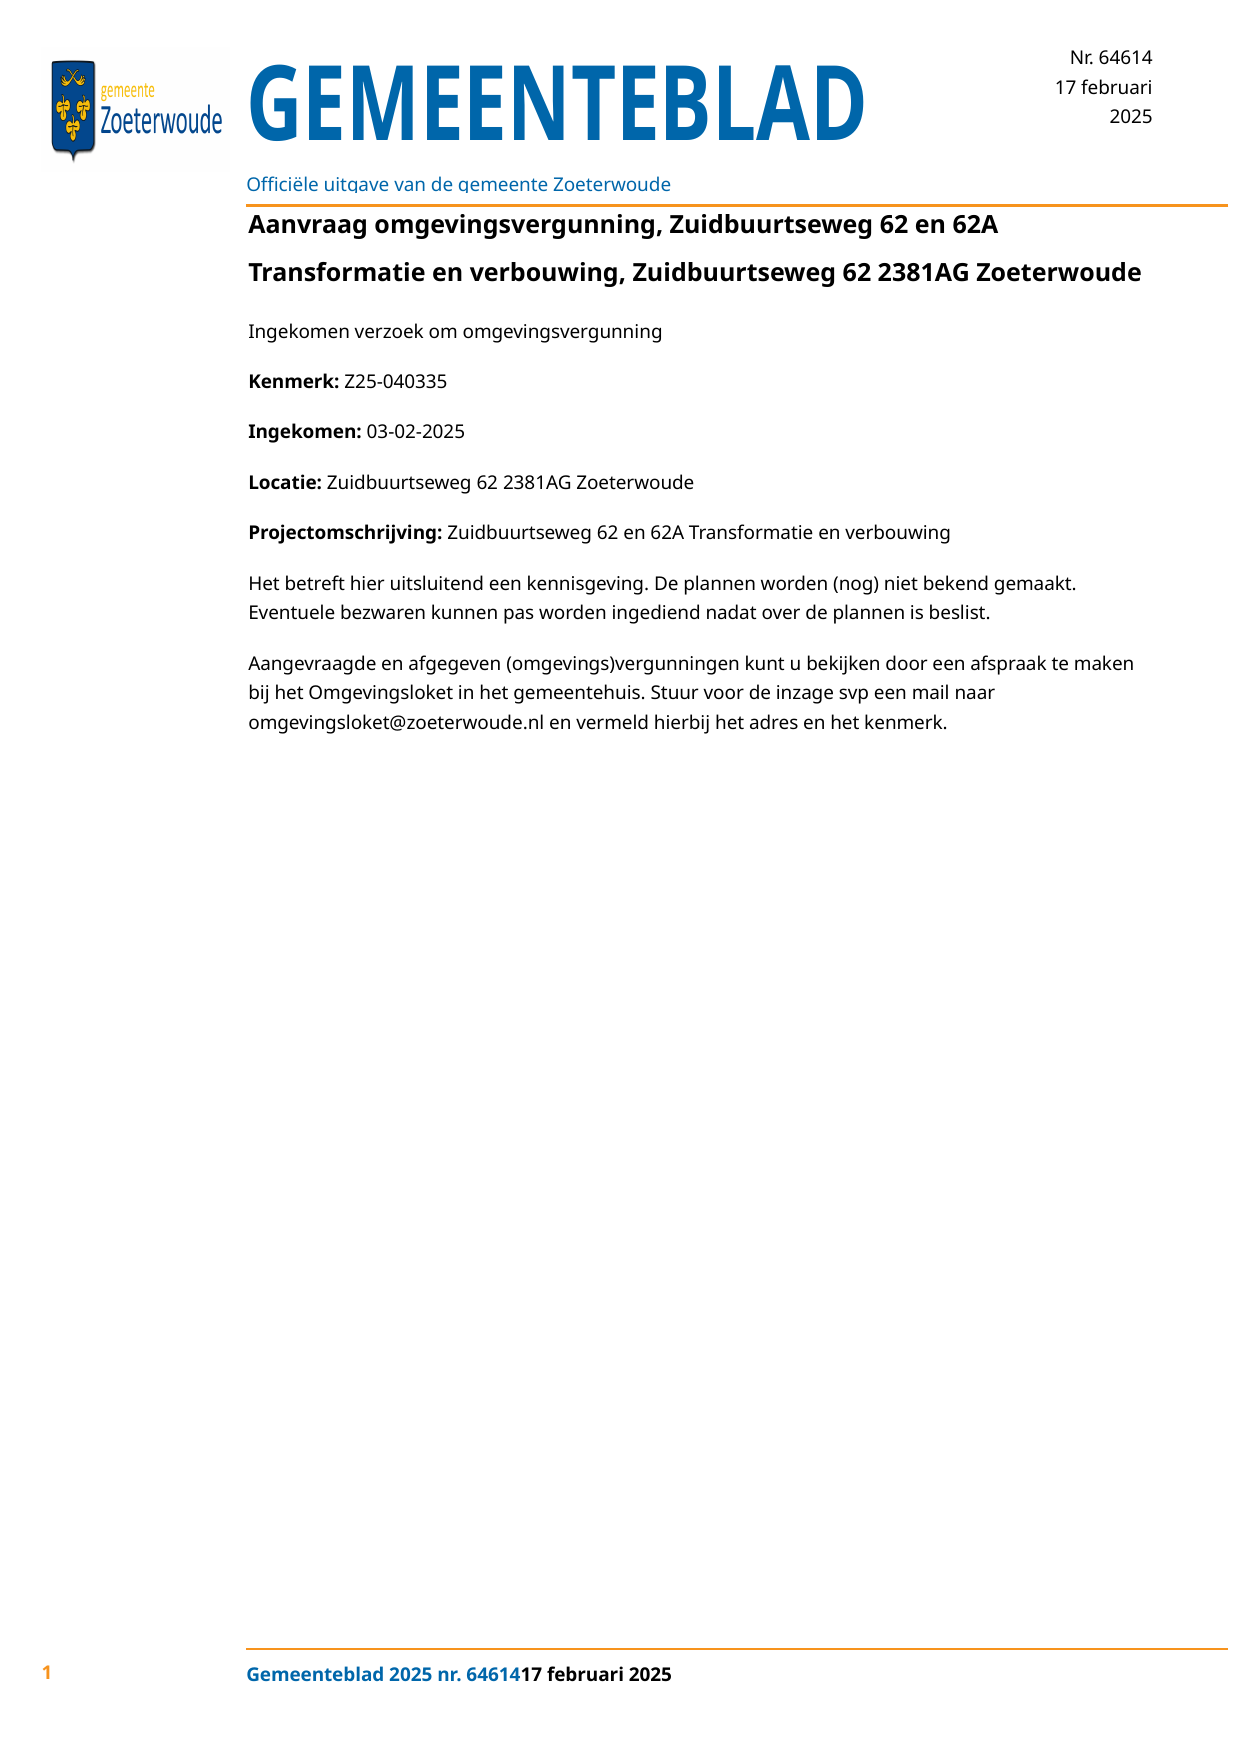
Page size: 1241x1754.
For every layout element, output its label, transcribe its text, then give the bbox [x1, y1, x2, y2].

picture [41, 47, 231, 172]
text Aangevraagde en afgegeven (omgevings)vergunningen kunt u bekijken door een afspraak te maken bij het Omgevingsloket in het gemeentehuis. Stuur voor de inzage svp een mail naar omgevingsloket@zoeterwoude.nl en vermeld hierbij het adres en het kenmerk. [248, 650, 1152, 735]
text Aanvraag omgevingsvergunning, Zuidbuurtseweg 62 en 62A Transformatie en verbouwing, Zuidbuurtseweg 62 2381AG Zoeterwoude [248, 207, 1152, 288]
text Ingekomen verzoek om omgevingsvergunning [248, 318, 1152, 344]
text Het betreft hier uitsluitend een kennisgeving. De plannen worden (nog) niet bekend gemaakt. Eventuele bezwaren kunnen pas worden ingediend nadat over de plannen is beslist. [248, 570, 1152, 625]
text Kenmerk: Z25-040335 [248, 368, 1152, 394]
text Locatie: Zuidbuurtseweg 62 2381AG Zoeterwoude [248, 469, 1152, 495]
text Projectomschrijving: Zuidbuurtseweg 62 en 62A Transformatie en verbouwing [248, 519, 1152, 545]
text Ingekomen: 03-02-2025 [248, 419, 1152, 444]
